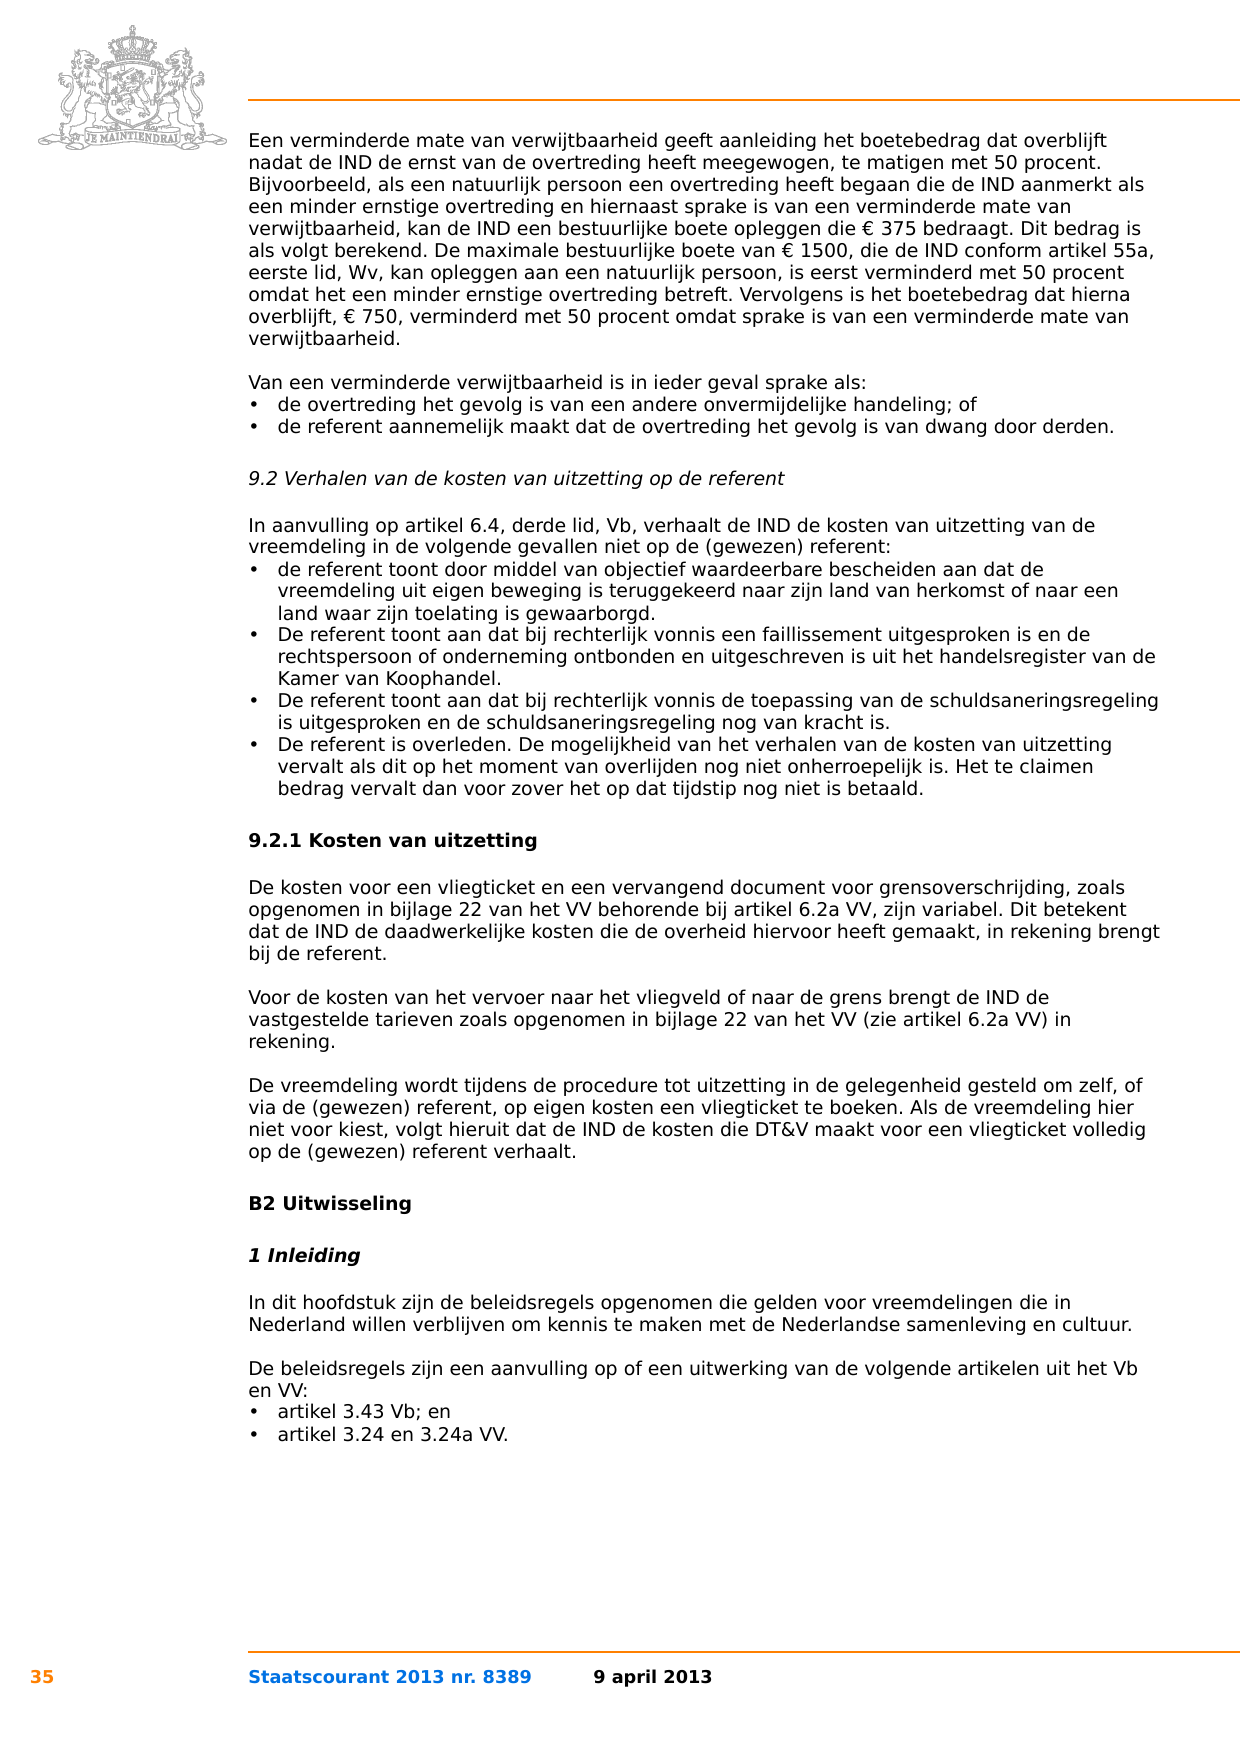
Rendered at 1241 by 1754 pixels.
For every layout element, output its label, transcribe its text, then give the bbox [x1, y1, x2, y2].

text Van een verminderde verwijtbaarheid is in ieder geval sprake als: [248, 372, 1163, 393]
text Een verminderde mate van verwijtbaarheid geeft aanleiding het boetebedrag dat overblijft nadat de IND de ernst van de overtreding heeft meegewogen, te matigen met 50 procent. Bijvoorbeeld, als een natuurlijk persoon een overtreding heeft begaan die de IND aanmerkt als een minder ernstige overtreding en hiernaast sprake is van een verminderde mate van verwijtbaarheid, kan de IND een bestuurlijke boete opleggen die € 375 bedraagt. Dit bedrag is als volgt berekend. De maximale bestuurlijke boete van € 1500, die de IND conform artikel 55a, eerste lid, Wv, kan opleggen aan een natuurlijk persoon, is eerst verminderd met 50 procent omdat het een minder ernstige overtreding betreft. Vervolgens is het boetebedrag dat hierna overblijft, € 750, verminderd met 50 procent omdat sprake is van een verminderde mate van verwijtbaarheid. [248, 130, 1163, 350]
text Voor de kosten van het vervoer naar het vliegveld of naar de grens brengt de IND de vastgestelde tarieven zoals opgenomen in bijlage 22 van het VV (zie artikel 6.2a VV) in rekening. [248, 987, 1163, 1053]
subtitle B2 Uitwisseling [248, 1193, 1163, 1215]
text • artikel 3.24 en 3.24a VV. [248, 1423, 1163, 1445]
text De vreemdeling wordt tijdens de procedure tot uitzetting in de gelegenheid gesteld om zelf, of via de (gewezen) referent, op eigen kosten een vliegticket te boeken. Als de vreemdeling hier niet voor kiest, volgt hieruit dat de IND de kosten die DT&V maakt voor een vliegticket volledig op de (gewezen) referent verhaalt. [248, 1075, 1163, 1163]
text • de referent aannemelijk maakt dat de overtreding het gevolg is van dwang door derden. [248, 416, 1163, 437]
picture [38, 25, 227, 150]
subtitle 9.2 Verhalen van de kosten van uitzetting op de referent [248, 467, 1163, 489]
text In aanvulling op artikel 6.4, derde lid, Vb, verhaalt de IND de kosten van uitzetting van de vreemdeling in de volgende gevallen niet op de (gewezen) referent: [248, 514, 1163, 558]
subtitle 9.2.1 Kosten van uitzetting [248, 830, 1163, 852]
subtitle 1 Inleiding [248, 1245, 1163, 1267]
text • De referent toont aan dat bij rechterlijk vonnis een faillissement uitgesproken is en de rechtspersoon of onderneming ontbonden en uitgeschreven is uit het handelsregister van de Kamer van Koophandel. [248, 624, 1163, 690]
text • de overtreding het gevolg is van een andere onvermijdelijke handeling; of [248, 393, 1163, 416]
text De beleidsregels zijn een aanvulling op of een uitwerking van de volgende artikelen uit het Vb en VV: [248, 1357, 1163, 1401]
text • de referent toont door middel van objectief waardeerbare bescheiden aan dat de vreemdeling uit eigen beweging is teruggekeerd naar zijn land van herkomst of naar een land waar zijn toelating is gewaarborgd. [248, 558, 1163, 624]
text • De referent toont aan dat bij rechterlijk vonnis de toepassing van de schuldsaneringsregeling is uitgesproken en de schuldsaneringsregeling nog van kracht is. [248, 690, 1163, 734]
text • artikel 3.43 Vb; en [248, 1401, 1163, 1423]
text In dit hoofdstuk zijn de beleidsregels opgenomen die gelden voor vreemdelingen die in Nederland willen verblijven om kennis te maken met de Nederlandse samenleving en cultuur. [248, 1292, 1163, 1336]
text • De referent is overleden. De mogelijkheid van het verhalen van de kosten van uitzetting vervalt als dit op het moment van overlijden nog niet onherroepelijk is. Het te claimen bedrag vervalt dan voor zover het op dat tijdstip nog niet is betaald. [248, 734, 1163, 800]
text De kosten voor een vliegticket en een vervangend document voor grensoverschrijding, zoals opgenomen in bijlage 22 van het VV behorende bij artikel 6.2a VV, zijn variabel. Dit betekent dat de IND de daadwerkelijke kosten die de overheid hiervoor heeft gemaakt, in rekening brengt bij de referent. [248, 877, 1163, 965]
